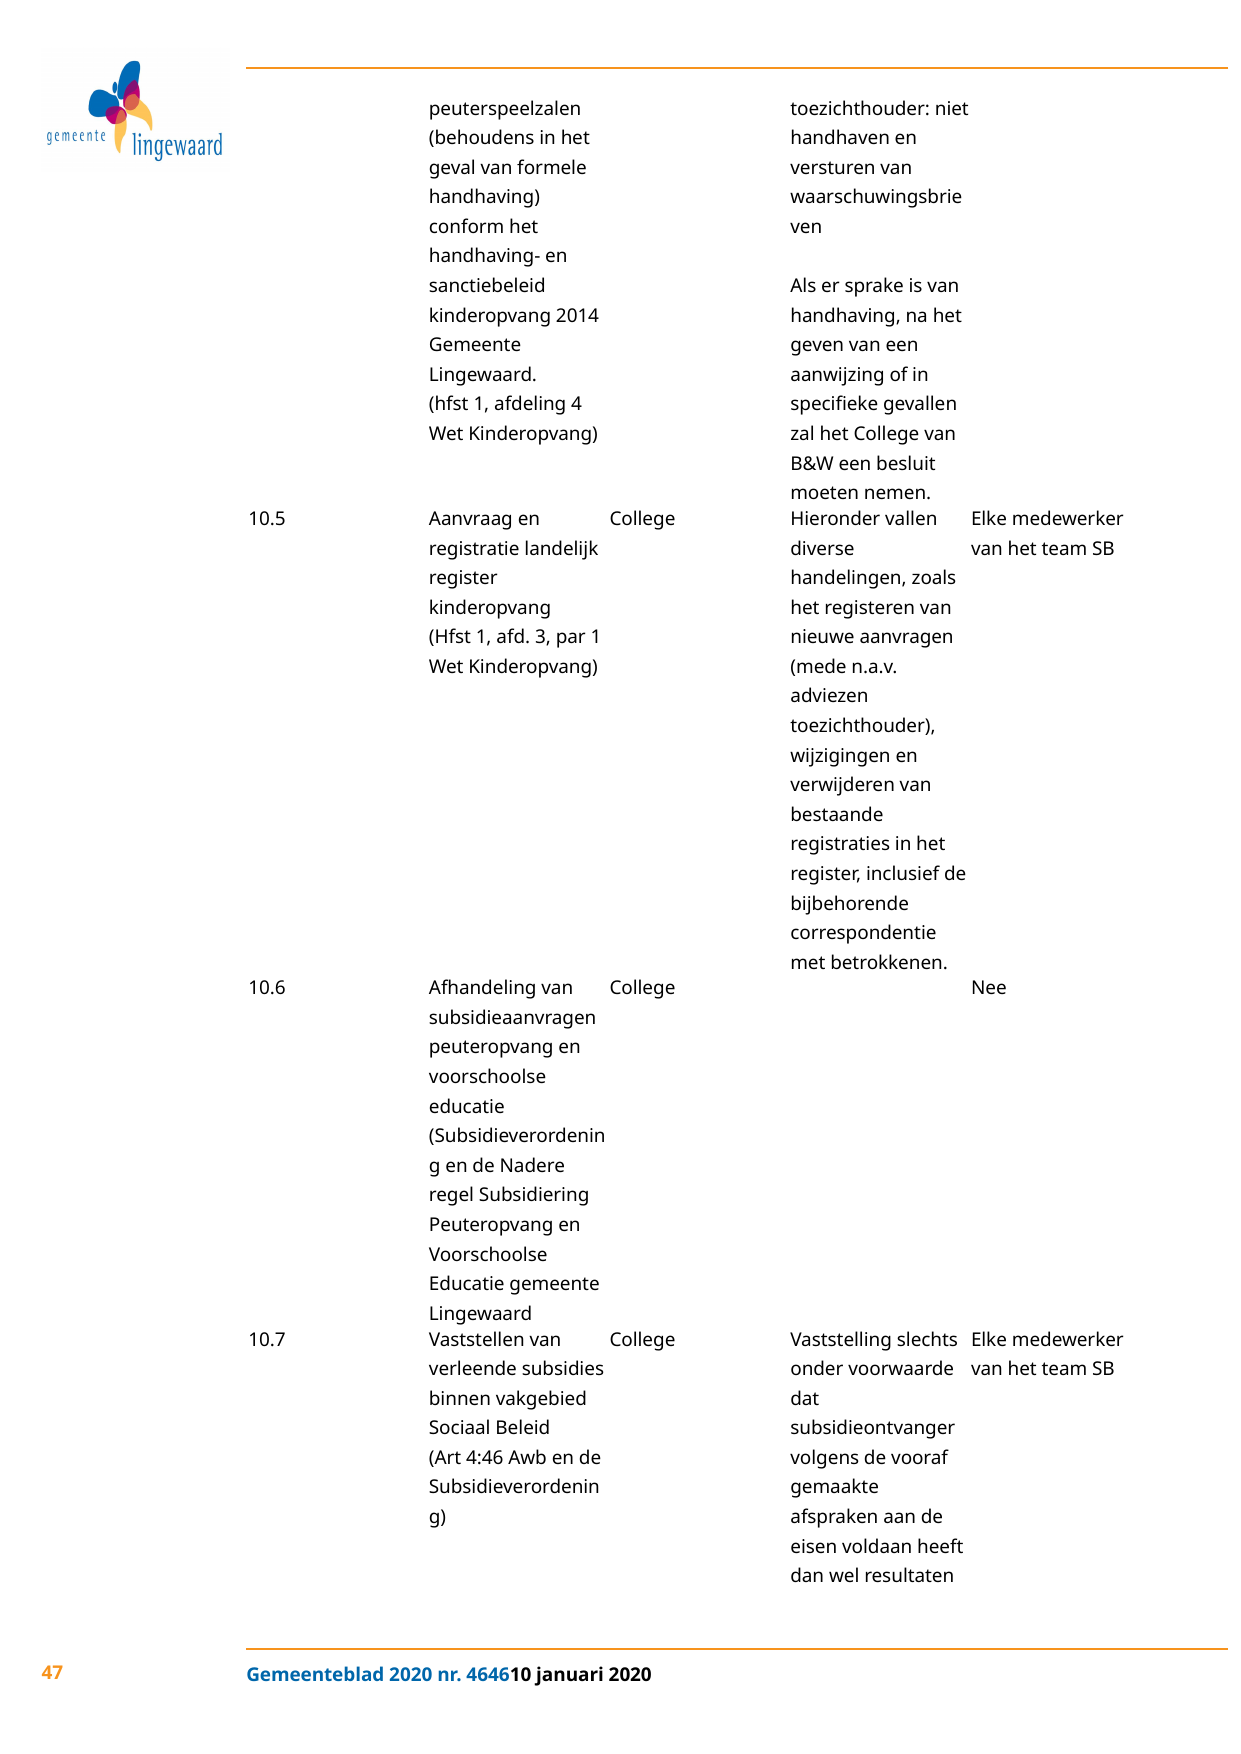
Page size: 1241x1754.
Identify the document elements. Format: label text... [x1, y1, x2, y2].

picture [41, 47, 231, 172]
table_cell Vaststelling slechts onder voorwaarde dat subsidieontvanger volgens de vooraf gemaakte afspraken aan de eisen voldaan heeft dan wel resultaten [790, 1326, 971, 1588]
table_cell 10.5 [248, 505, 429, 974]
table_cell peuterspeelzalen (behoudens in het geval van formele handhaving) conform het handhaving- en sanctiebeleid kinderopvang 2014 Gemeente Lingewaard. (hfst 1, afdeling 4 Wet Kinderopvang) [429, 95, 609, 505]
table_cell 10.7 [248, 1326, 429, 1588]
table_cell Elke medewerker van het team SB [971, 505, 1152, 974]
table_cell College [609, 1326, 790, 1588]
table_cell toezichthouder: niet handhaven en versturen van waarschuwingsbrieven Als er sprake is van handhaving, na het geven van een aanwijzing of in specifieke gevallen zal het College van B&W een besluit moeten nemen. [790, 95, 971, 505]
table_cell [790, 975, 971, 1326]
table_cell [971, 95, 1152, 505]
table_cell Nee [971, 975, 1152, 1326]
table_cell Afhandeling van subsidieaanvragen peuteropvang en voorschoolse educatie (Subsidieverordening en de Nadere regel Subsidiering Peuteropvang en Voorschoolse Educatie gemeente Lingewaard [429, 975, 609, 1326]
table_cell College [609, 505, 790, 974]
table_cell [248, 95, 429, 505]
table_cell Elke medewerker van het team SB [971, 1326, 1152, 1588]
table_cell College [609, 975, 790, 1326]
table_cell Vaststellen van verleende subsidies binnen vakgebied Sociaal Beleid (Art 4:46 Awb en de Subsidieverordening) [429, 1326, 609, 1588]
table_cell Aanvraag en registratie landelijk register kinderopvang (Hfst 1, afd. 3, par 1 Wet Kinderopvang) [429, 505, 609, 974]
table_cell 10.6 [248, 975, 429, 1326]
table_cell Hieronder vallen diverse handelingen, zoals het registeren van nieuwe aanvragen (mede n.a.v. adviezen toezichthouder), wijzigingen en verwijderen van bestaande registraties in het register, inclusief de bijbehorende correspondentie met betrokkenen. [790, 505, 971, 974]
table_cell [609, 95, 790, 505]
